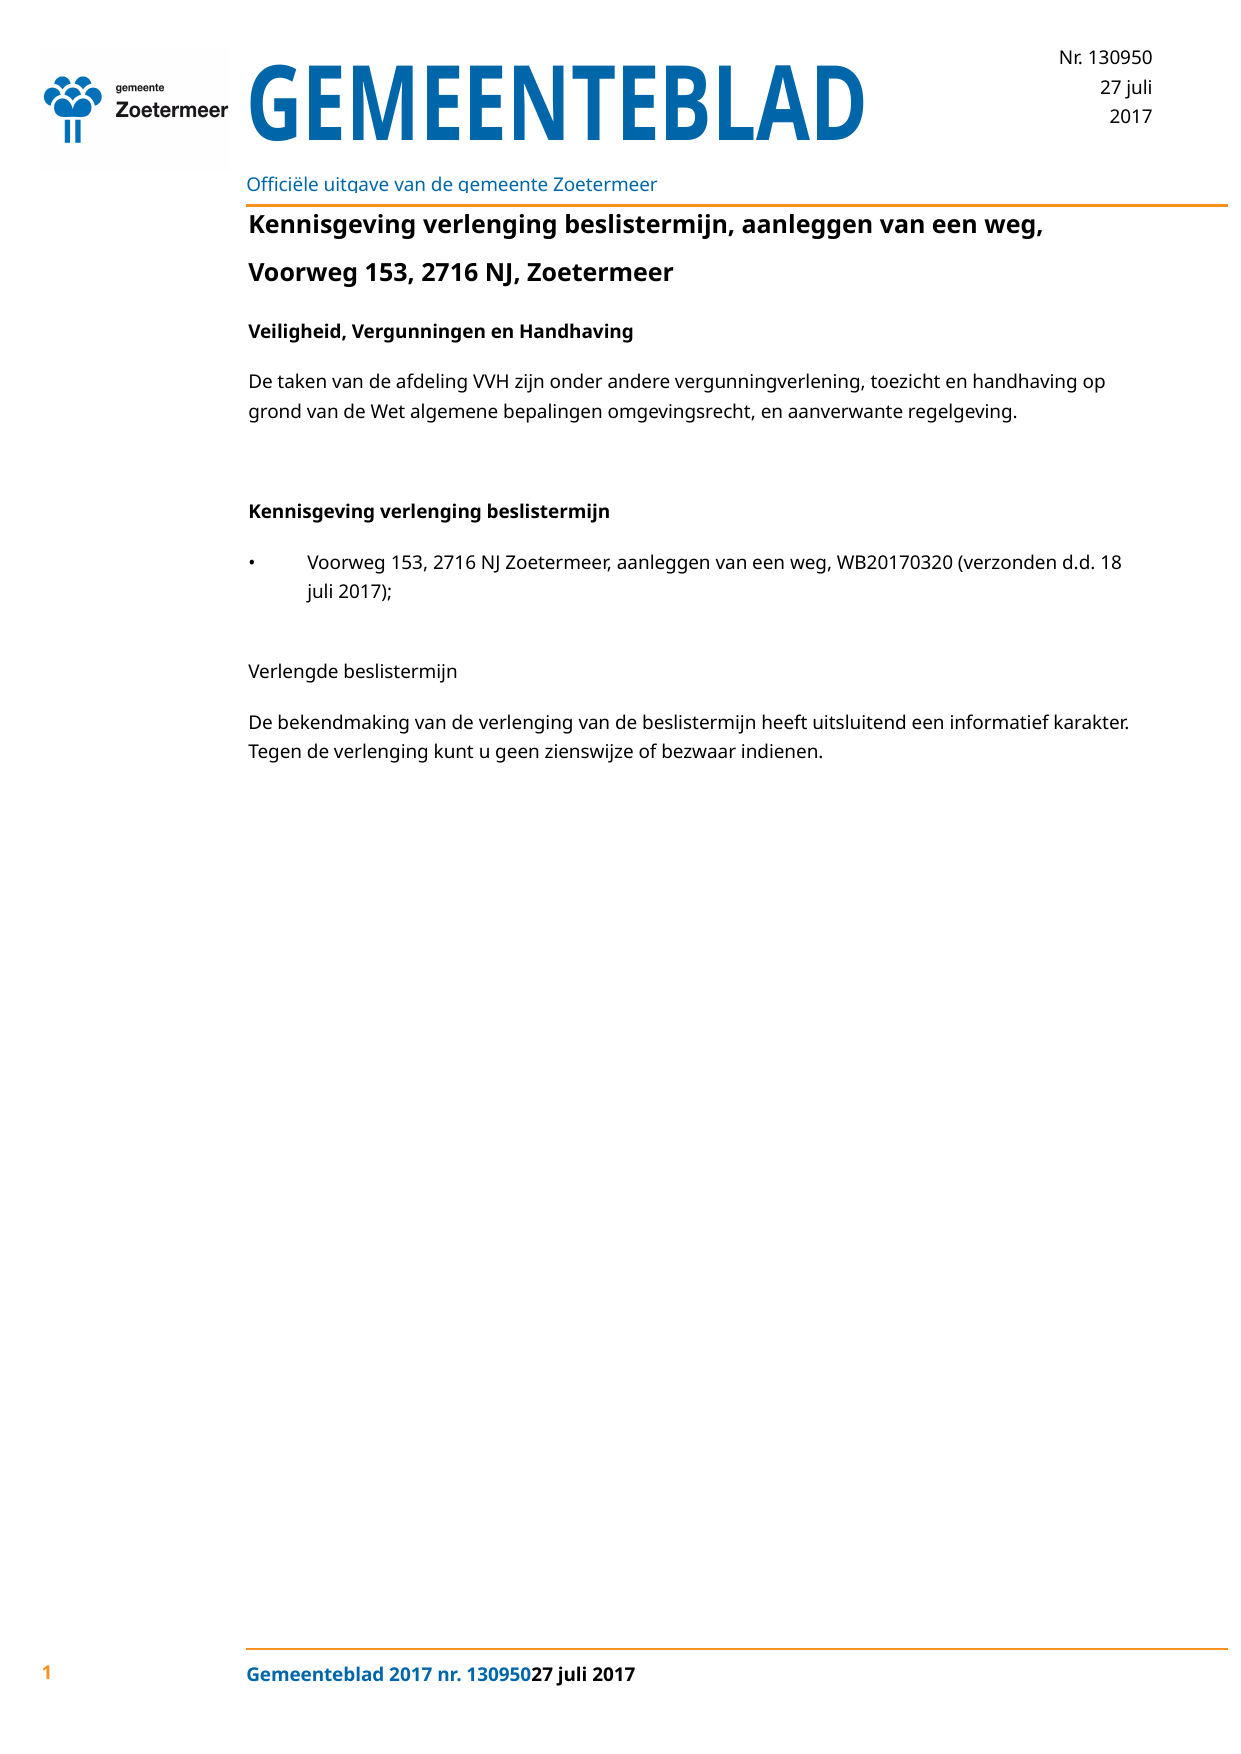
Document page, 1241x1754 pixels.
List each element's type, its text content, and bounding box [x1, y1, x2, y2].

text Kennisgeving verlenging beslistermijn, aanleggen van een weg, Voorweg 153, 2716 NJ, Zoetermeer [248, 207, 1152, 288]
list Voorweg 153, 2716 NJ Zoetermeer, aanleggen van een weg, WB20170320 (verzonden d.d. 18 juli 2017); [248, 549, 1152, 604]
text De bekendmaking van de verlenging van de beslistermijn heeft uitsluitend een informatief karakter. Tegen de verlenging kunt u geen zienswijze of bezwaar indienen. [248, 709, 1152, 764]
text Verlengde beslistermijn [248, 659, 1152, 684]
text Veiligheid, Vergunningen en Handhaving [248, 318, 1152, 344]
text De taken van de afdeling VVH zijn onder andere vergunningverlening, toezicht en handhaving op grond van de Wet algemene bepalingen omgevingsrecht, en aanverwante regelgeving. [248, 368, 1152, 424]
picture [41, 47, 231, 172]
text Kennisgeving verlenging beslistermijn [248, 499, 1152, 524]
